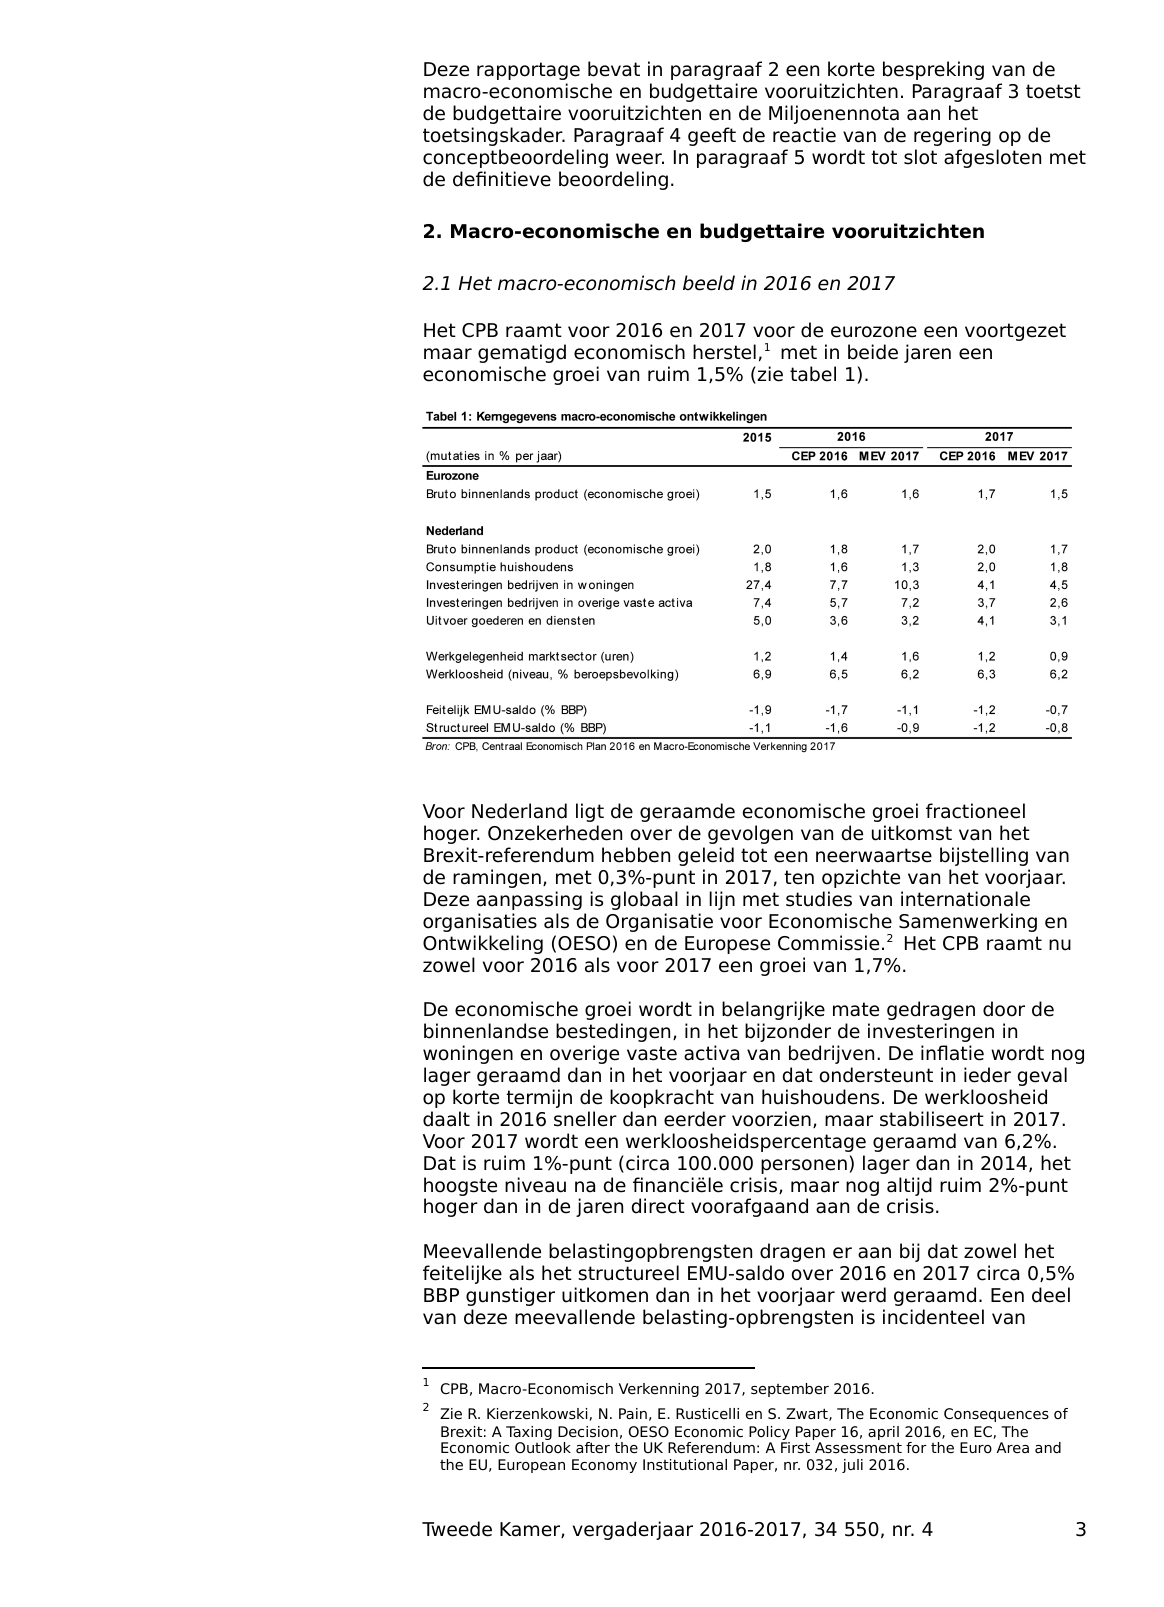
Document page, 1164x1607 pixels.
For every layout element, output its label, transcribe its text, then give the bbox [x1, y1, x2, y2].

text CPB, Macro-Economisch Verkenning 2017, september 2016. [422, 1377, 1087, 1399]
text Zie R. Kierzenkowski, N. Pain, E. Rusticelli en S. Zwart, The Economic Consequences of Brexit: A Taxing Decision, OESO Economic Policy Paper 16, april 2016, en EC, The Economic Outlook after the UK Referendum: A First Assessment for the Euro Area and the EU, European Economy Institutional Paper, nr. 032, juli 2016. [422, 1402, 1087, 1474]
text Voor Nederland ligt de geraamde economische groei fractioneel hoger. Onzekerheden over de gevolgen van de uitkomst van het Brexit-referendum hebben geleid tot een neerwaartse bijstelling van de ramingen, met 0,3%-punt in 2017, ten opzichte van het voorjaar. Deze aanpassing is globaal in lijn met studies van internationale organisaties als de Organisatie voor Economische Samenwerking en Ontwikkeling (OESO) en de Europese Commissie. Het CPB raamt nu zowel voor 2016 als voor 2017 een groei van 1,7%. [422, 801, 1087, 976]
subtitle 2.1 Het macro-economisch beeld in 2016 en 2017 [422, 273, 1087, 295]
text Meevallende belastingopbrengsten dragen er aan bij dat zowel het feitelijke als het structureel EMU-saldo over 2016 en 2017 circa 0,5% BBP gunstiger uitkomen dan in het voorjaar werd geraamd. Een deel van deze meevallende belasting-opbrengsten is incidenteel van [422, 1241, 1087, 1328]
text Het CPB raamt voor 2016 en 2017 voor de eurozone een voortgezet maar gematigd economisch herstel, met in beide jaren een economische groei van ruim 1,5% (zie tabel 1). [422, 320, 1087, 386]
text Deze rapportage bevat in paragraaf 2 een korte bespreking van de macro-economische en budgettaire vooruitzichten. Paragraaf 3 toetst de budgettaire vooruitzichten en de Miljoenennota aan het toetsingskader. Paragraaf 4 geeft de reactie van de regering op de conceptbeoordeling weer. In paragraaf 5 wordt tot slot afgesloten met de definitieve beoordeling. [422, 59, 1087, 191]
picture [422, 408, 1072, 757]
subtitle 2. Macro-economische en budgettaire vooruitzichten [422, 221, 1087, 243]
text De economische groei wordt in belangrijke mate gedragen door de binnenlandse bestedingen, in het bijzonder de investeringen in woningen en overige vaste activa van bedrijven. De inflatie wordt nog lager geraamd dan in het voorjaar en dat ondersteunt in ieder geval op korte termijn de koopkracht van huishoudens. De werkloosheid daalt in 2016 sneller dan eerder voorzien, maar stabiliseert in 2017. Voor 2017 wordt een werkloosheidspercentage geraamd van 6,2%. Dat is ruim 1%-punt (circa 100.000 personen) lager dan in 2014, het hoogste niveau na de financiële crisis, maar nog altijd ruim 2%-punt hoger dan in de jaren direct voorafgaand aan de crisis. [422, 999, 1087, 1218]
